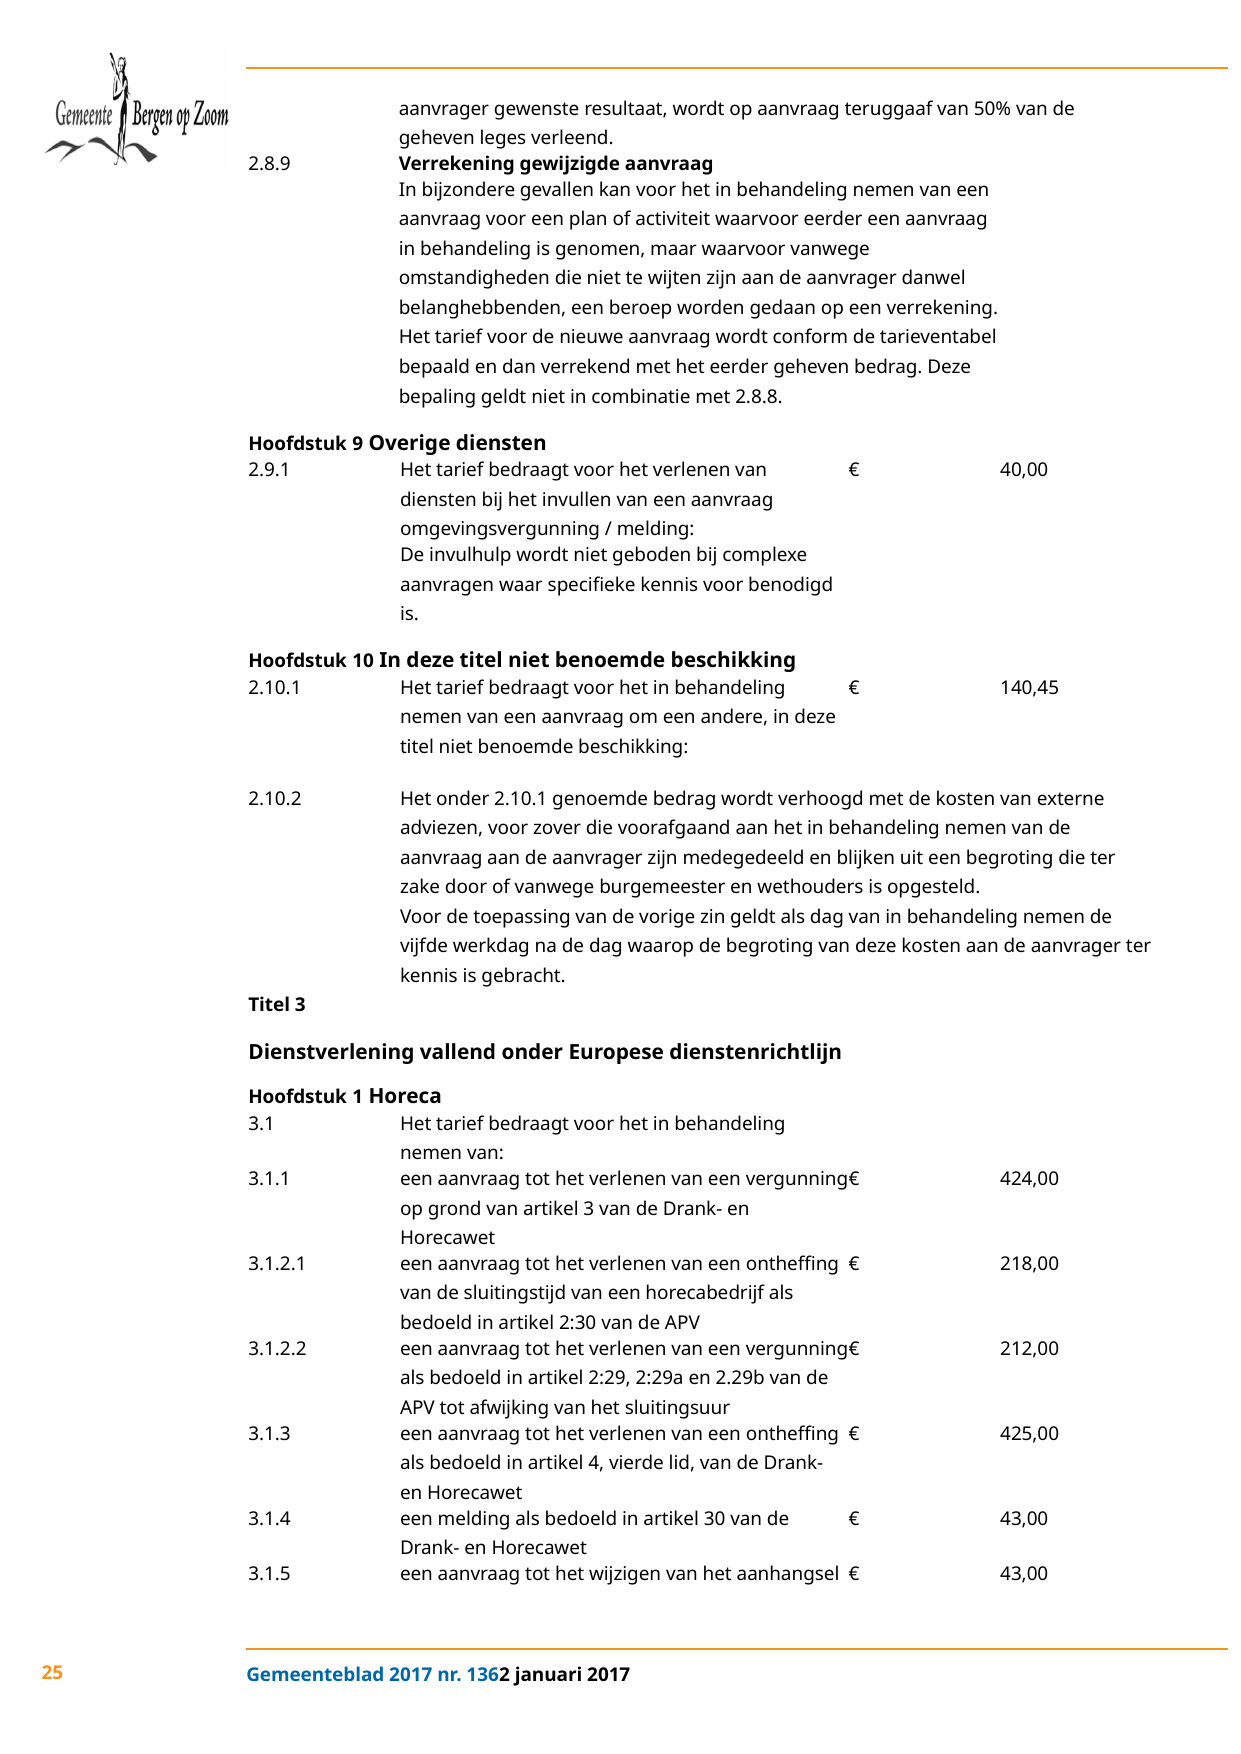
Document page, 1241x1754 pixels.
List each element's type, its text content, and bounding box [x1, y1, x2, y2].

table_header Het tarief bedraagt voor het verlenen van diensten bij het invullen van een aanvraag omgevingsvergunning / melding: [400, 456, 848, 541]
table_cell € [848, 1250, 1000, 1335]
table_cell € [848, 1420, 1000, 1505]
table_cell 3.1.2.1 [248, 1250, 400, 1335]
table_cell [1000, 759, 1152, 785]
table_cell een melding als bedoeld in artikel 30 van de Drank- en Horecawet [400, 1505, 848, 1560]
table_cell [248, 95, 398, 150]
table_cell Verrekening gewijzigde aanvraag [399, 150, 1001, 176]
table_cell een aanvraag tot het verlenen van een vergunning als bedoeld in artikel 2:29, 2:29a en 2.29b van de APV tot afwijking van het sluitingsuur [400, 1335, 848, 1420]
table_cell 3.1.2.2 [248, 1335, 400, 1420]
table_cell € [848, 1560, 1000, 1586]
table_cell [1001, 150, 1152, 176]
text Dienstverlening vallend onder Europese dienstenrichtlijn [248, 1037, 1152, 1065]
table_header [848, 1110, 1000, 1165]
table_cell een aanvraag tot het verlenen van een vergunning op grond van artikel 3 van de Drank- en Horecawet [400, 1165, 848, 1250]
table_cell een aanvraag tot het verlenen van een ontheffing van de sluitingstijd van een horecabedrijf als bedoeld in artikel 2:30 van de APV [400, 1250, 848, 1335]
table_cell € [848, 1335, 1000, 1420]
table_cell € [848, 1505, 1000, 1560]
table_cell 43,00 [1000, 1505, 1152, 1560]
table_cell [248, 176, 398, 409]
table_cell 3.1.1 [248, 1165, 400, 1250]
table_cell 3.1.3 [248, 1420, 400, 1505]
text Hoofdstuk 10 In deze titel niet benoemde beschikking [248, 646, 1152, 674]
table_header 140,45 [1000, 674, 1152, 759]
table_cell 3.1.4 [248, 1505, 400, 1560]
table_header € [848, 456, 1000, 541]
table_cell 2.10.2 [248, 785, 400, 988]
table_header 3.1 [248, 1110, 400, 1165]
table_cell 3.1.5 [248, 1560, 400, 1586]
table_cell 425,00 [1000, 1420, 1152, 1505]
table_cell [848, 541, 1000, 626]
table_cell [1000, 541, 1152, 626]
text Titel 3 [248, 991, 1152, 1017]
table_cell [248, 759, 400, 785]
table_header [1000, 1110, 1152, 1165]
table_header € [848, 674, 1000, 759]
table_cell een aanvraag tot het wijzigen van het aanhangsel [400, 1560, 848, 1586]
table_cell [400, 759, 848, 785]
table_cell € [848, 1165, 1000, 1250]
table_cell [248, 541, 400, 626]
table_header Het tarief bedraagt voor het in behandeling nemen van een aanvraag om een andere, in deze titel niet benoemde beschikking: [400, 674, 848, 759]
table_cell 218,00 [1000, 1250, 1152, 1335]
table_cell 2.8.9 [248, 150, 398, 176]
text Hoofdstuk 9 Overige diensten [248, 428, 1152, 456]
table_cell Het onder 2.10.1 genoemde bedrag wordt verhoogd met de kosten van externe adviezen, voor zover die voorafgaand aan het in behandeling nemen van de aanvraag aan de aanvrager zijn medegedeeld en blijken uit een begroting die ter zake door of vanwege burgemeester en wethouders is opgesteld. Voor de toepassing van de vorige zin geldt als dag van in behandeling nemen de vijfde werkdag na de dag waarop de begroting van deze kosten aan de aanvrager ter kennis is gebracht. [400, 785, 1152, 988]
table_cell In bijzondere gevallen kan voor het in behandeling nemen van een aanvraag voor een plan of activiteit waarvoor eerder een aanvraag in behandeling is genomen, maar waarvoor vanwege omstandigheden die niet te wijten zijn aan de aanvrager danwel belanghebbenden, een beroep worden gedaan op een verrekening. Het tarief voor de nieuwe aanvraag wordt conform de tarieventabel bepaald en dan verrekend met het eerder geheven bedrag. Deze bepaling geldt niet in combinatie met 2.8.8. [399, 176, 1001, 409]
table_cell [1001, 176, 1152, 409]
table_cell 424,00 [1000, 1165, 1152, 1250]
table_cell [848, 759, 1000, 785]
table_cell een aanvraag tot het verlenen van een ontheffing als bedoeld in artikel 4, vierde lid, van de Drank- en Horecawet [400, 1420, 848, 1505]
table_cell aanvrager gewenste resultaat, wordt op aanvraag teruggaaf van 50% van de geheven leges verleend. [399, 95, 1152, 150]
table_cell 43,00 [1000, 1560, 1152, 1586]
table_cell 212,00 [1000, 1335, 1152, 1420]
table_header 2.10.1 [248, 674, 400, 759]
text Hoofdstuk 1 Horeca [248, 1081, 1152, 1110]
picture [41, 47, 231, 172]
table_header 40,00 [1000, 456, 1152, 541]
table_header Het tarief bedraagt voor het in behandeling nemen van: [400, 1110, 848, 1165]
table_cell De invulhulp wordt niet geboden bij complexe aanvragen waar specifieke kennis voor benodigd is. [400, 541, 848, 626]
table_header 2.9.1 [248, 456, 400, 541]
